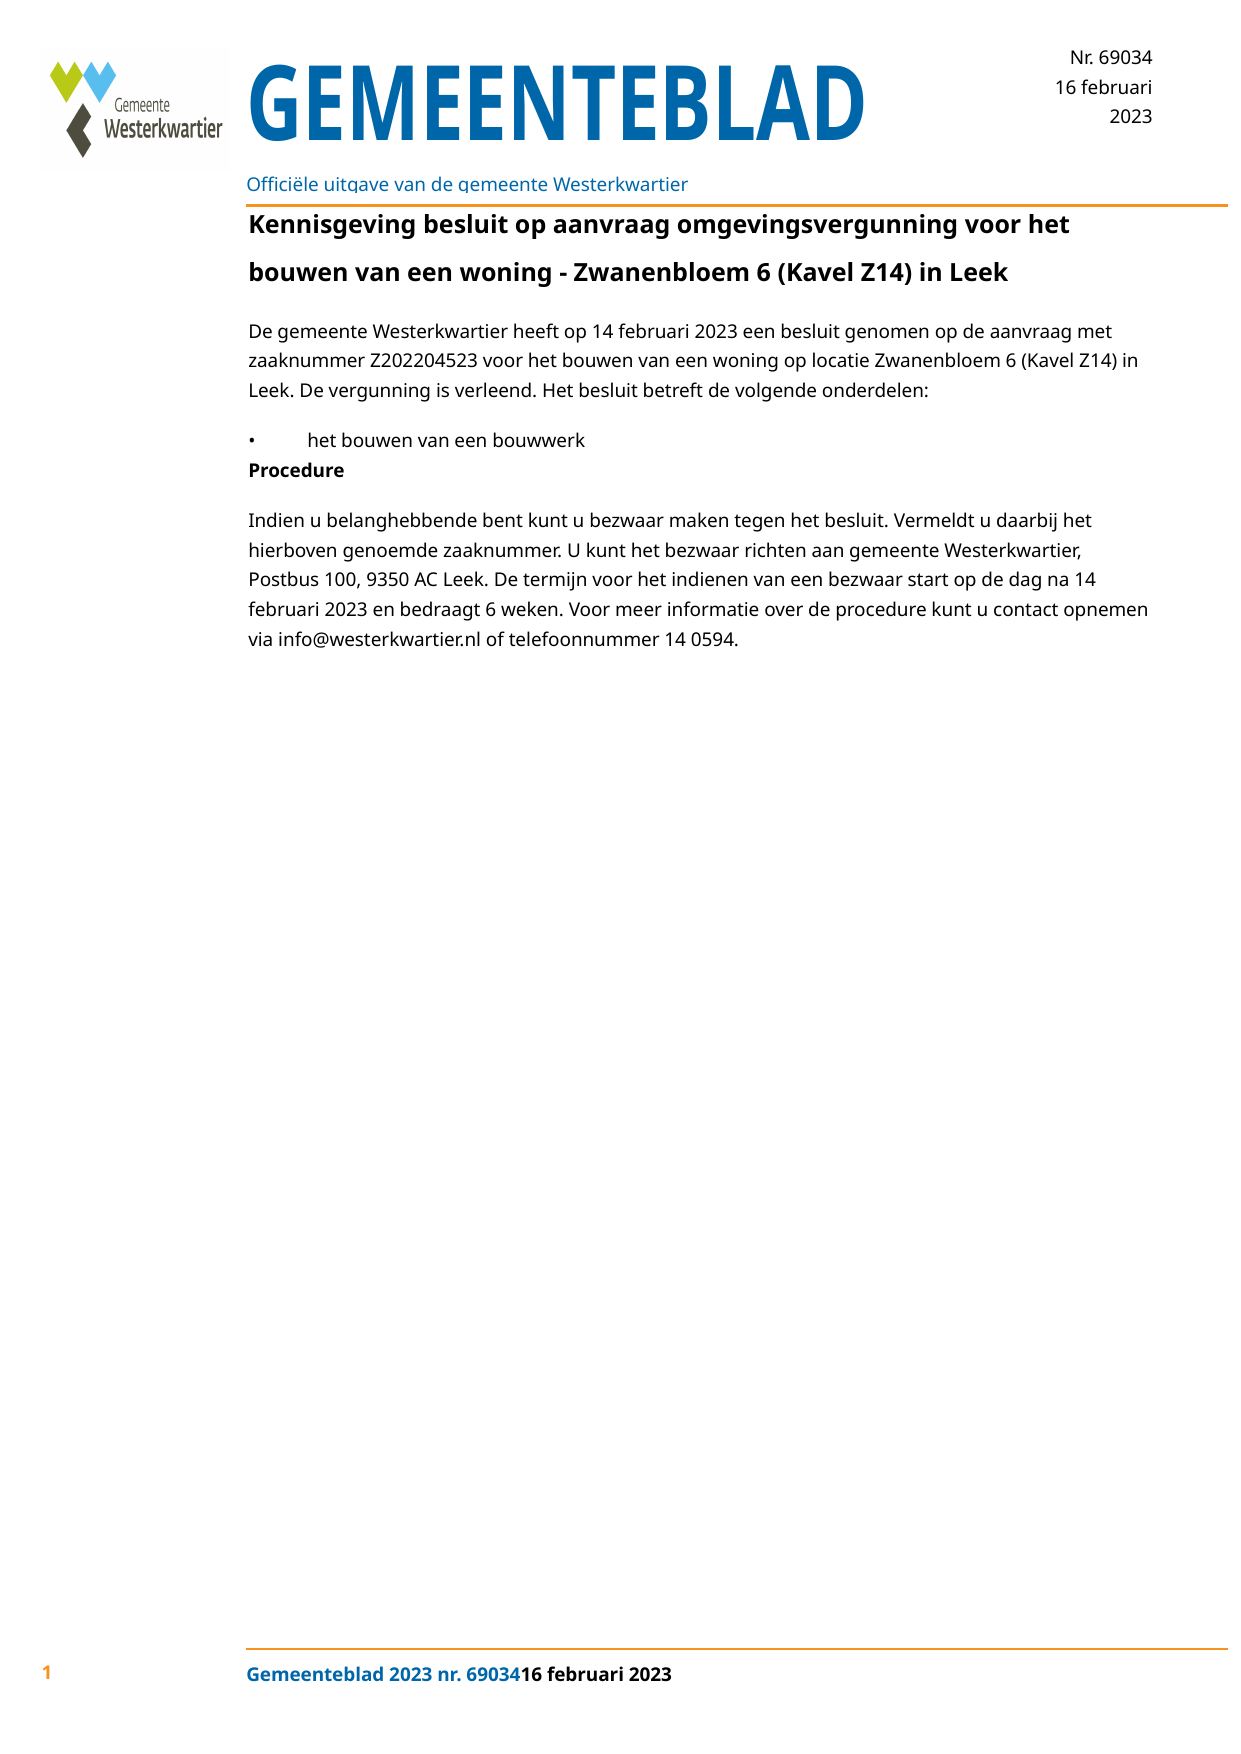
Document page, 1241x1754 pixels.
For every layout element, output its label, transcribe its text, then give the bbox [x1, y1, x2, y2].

text Kennisgeving besluit op aanvraag omgevingsvergunning voor het bouwen van een woning - Zwanenbloem 6 (Kavel Z14) in Leek [248, 207, 1152, 288]
list het bouwen van een bouwwerk [248, 427, 1152, 453]
text Procedure [248, 457, 1152, 483]
text De gemeente Westerkwartier heeft op 14 februari 2023 een besluit genomen op de aanvraag met zaaknummer Z202204523 voor het bouwen van een woning op locatie Zwanenbloem 6 (Kavel Z14) in Leek. De vergunning is verleend. Het besluit betreft de volgende onderdelen: [248, 318, 1152, 403]
picture [41, 47, 231, 172]
text Indien u belanghebbende bent kunt u bezwaar maken tegen het besluit. Vermeldt u daarbij het hierboven genoemde zaaknummer. U kunt het bezwaar richten aan gemeente Westerkwartier, Postbus 100, 9350 AC Leek. De termijn voor het indienen van een bezwaar start op de dag na 14 februari 2023 en bedraagt 6 weken. Voor meer informatie over de procedure kunt u contact opnemen via info@westerkwartier.nl of telefoonnummer 14 0594. [248, 507, 1152, 652]
